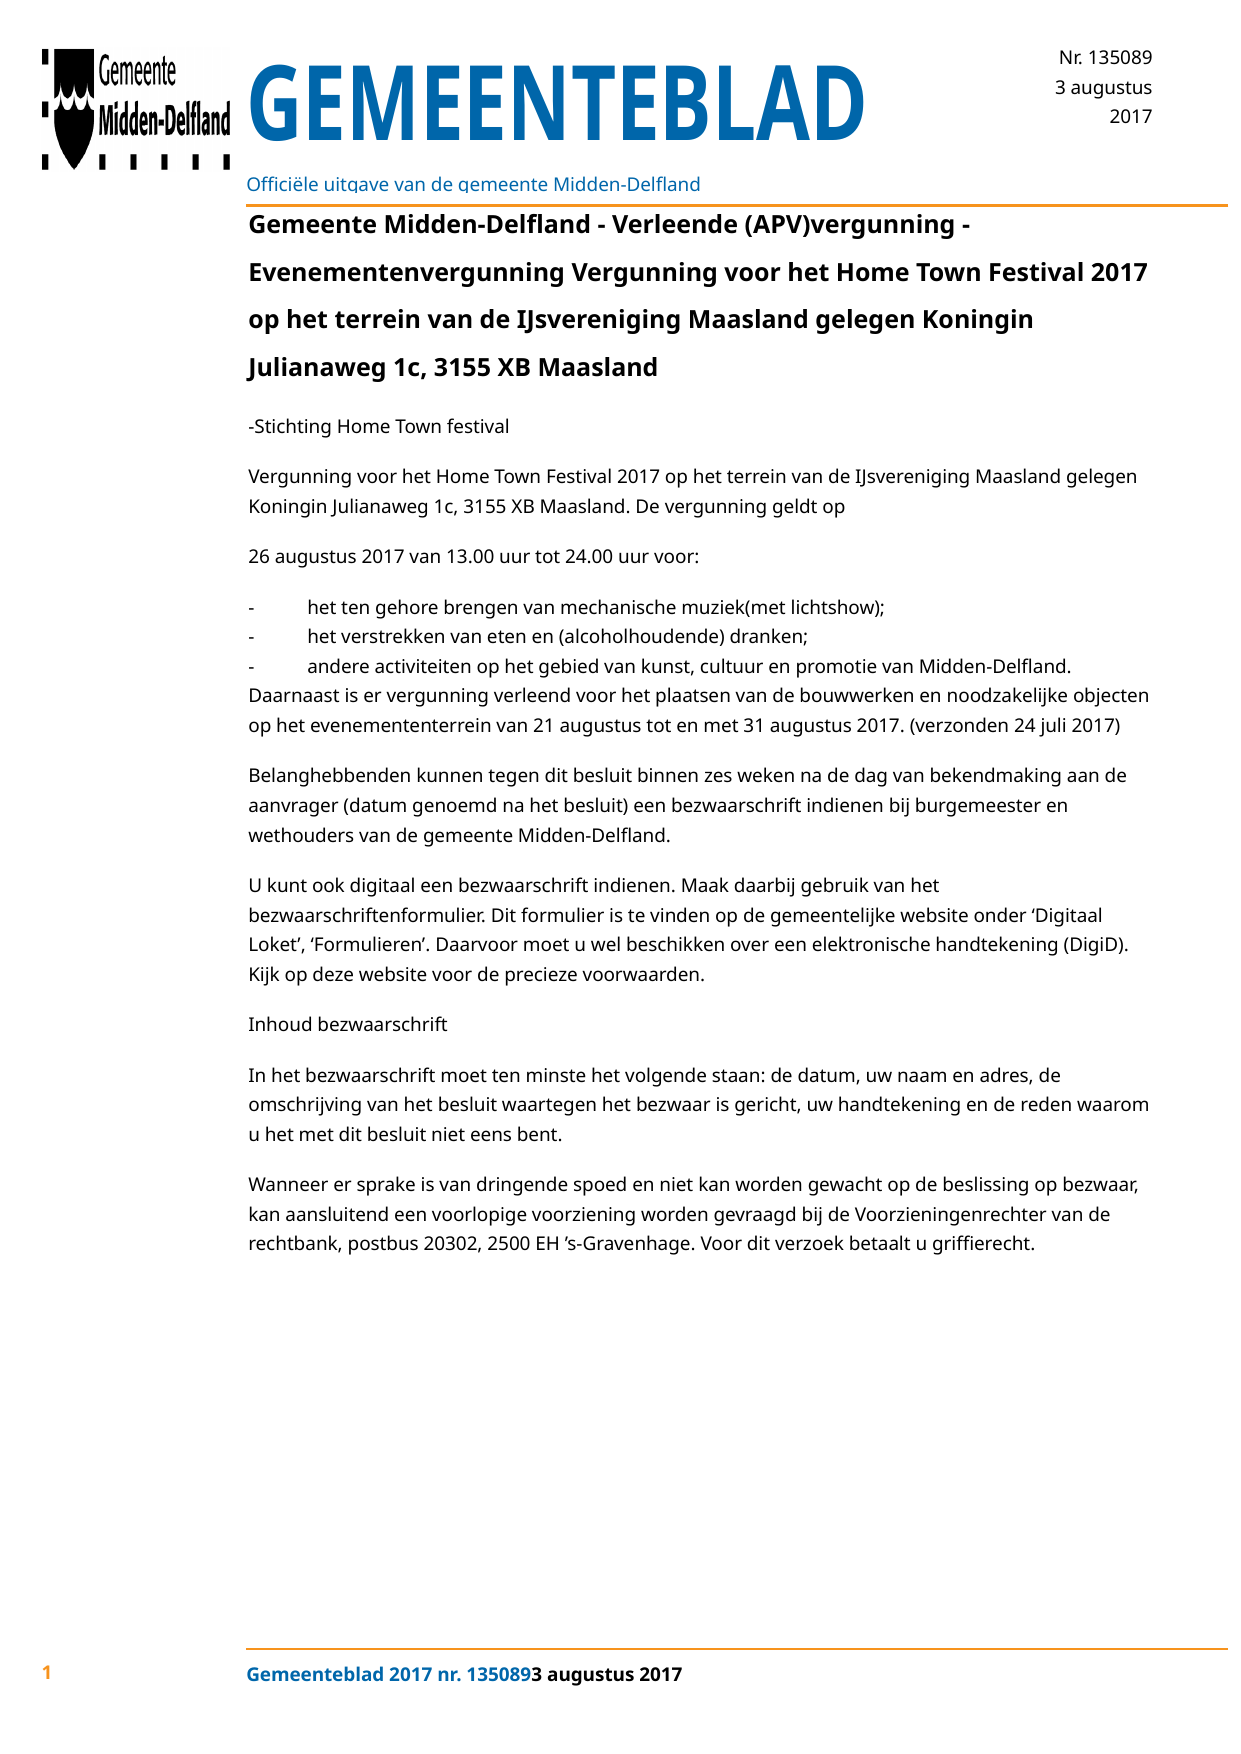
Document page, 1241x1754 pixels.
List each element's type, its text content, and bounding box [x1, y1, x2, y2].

text 26 augustus 2017 van 13.00 uur tot 24.00 uur voor: [248, 543, 1152, 569]
picture [41, 47, 231, 172]
text Vergunning voor het Home Town Festival 2017 op het terrein van de IJsvereniging Maasland gelegen Koningin Julianaweg 1c, 3155 XB Maasland. De vergunning geldt op [248, 463, 1152, 519]
list andere activiteiten op het gebied van kunst, cultuur en promotie van Midden-Delfland. [248, 653, 1152, 679]
list het verstrekken van eten en (alcoholhoudende) dranken; [248, 623, 1152, 649]
text Daarnaast is er vergunning verleend voor het plaatsen van de bouwwerken en noodzakelijke objecten op het evenemententerrein van 21 augustus tot en met 31 augustus 2017. (verzonden 24 juli 2017) [248, 683, 1152, 738]
text Wanneer er sprake is van dringende spoed en niet kan worden gewacht op de beslissing op bezwaar, kan aansluitend een voorlopige voorziening worden gevraagd bij de Voorzieningenrechter van de rechtbank, postbus 20302, 2500 EH ’s-Gravenhage. Voor dit verzoek betaalt u griffierecht. [248, 1171, 1152, 1256]
text Inhoud bezwaarschrift [248, 1011, 1152, 1037]
text In het bezwaarschrift moet ten minste het volgende staan: de datum, uw naam en adres, de omschrijving van het besluit waartegen het bezwaar is gericht, uw handtekening en de reden waarom u het met dit besluit niet eens bent. [248, 1062, 1152, 1147]
text -Stichting Home Town festival [248, 413, 1152, 439]
text Gemeente Midden-Delfland - Verleende (APV)vergunning - Evenementenvergunning Vergunning voor het Home Town Festival 2017 op het terrein van de IJsvereniging Maasland gelegen Koningin Julianaweg 1c, 3155 XB Maasland [248, 207, 1152, 384]
list het ten gehore brengen van mechanische muziek(met lichtshow); [248, 594, 1152, 620]
text U kunt ook digitaal een bezwaarschrift indienen. Maak daarbij gebruik van het bezwaarschriftenformulier. Dit formulier is te vinden op de gemeentelijke website onder ‘Digitaal Loket’, ‘Formulieren’. Daarvoor moet u wel beschikken over een elektronische handtekening (DigiD). Kijk op deze website voor de precieze voorwaarden. [248, 872, 1152, 987]
text Belanghebbenden kunnen tegen dit besluit binnen zes weken na de dag van bekendmaking aan de aanvrager (datum genoemd na het besluit) een bezwaarschrift indienen bij burgemeester en wethouders van de gemeente Midden-Delfland. [248, 763, 1152, 848]
